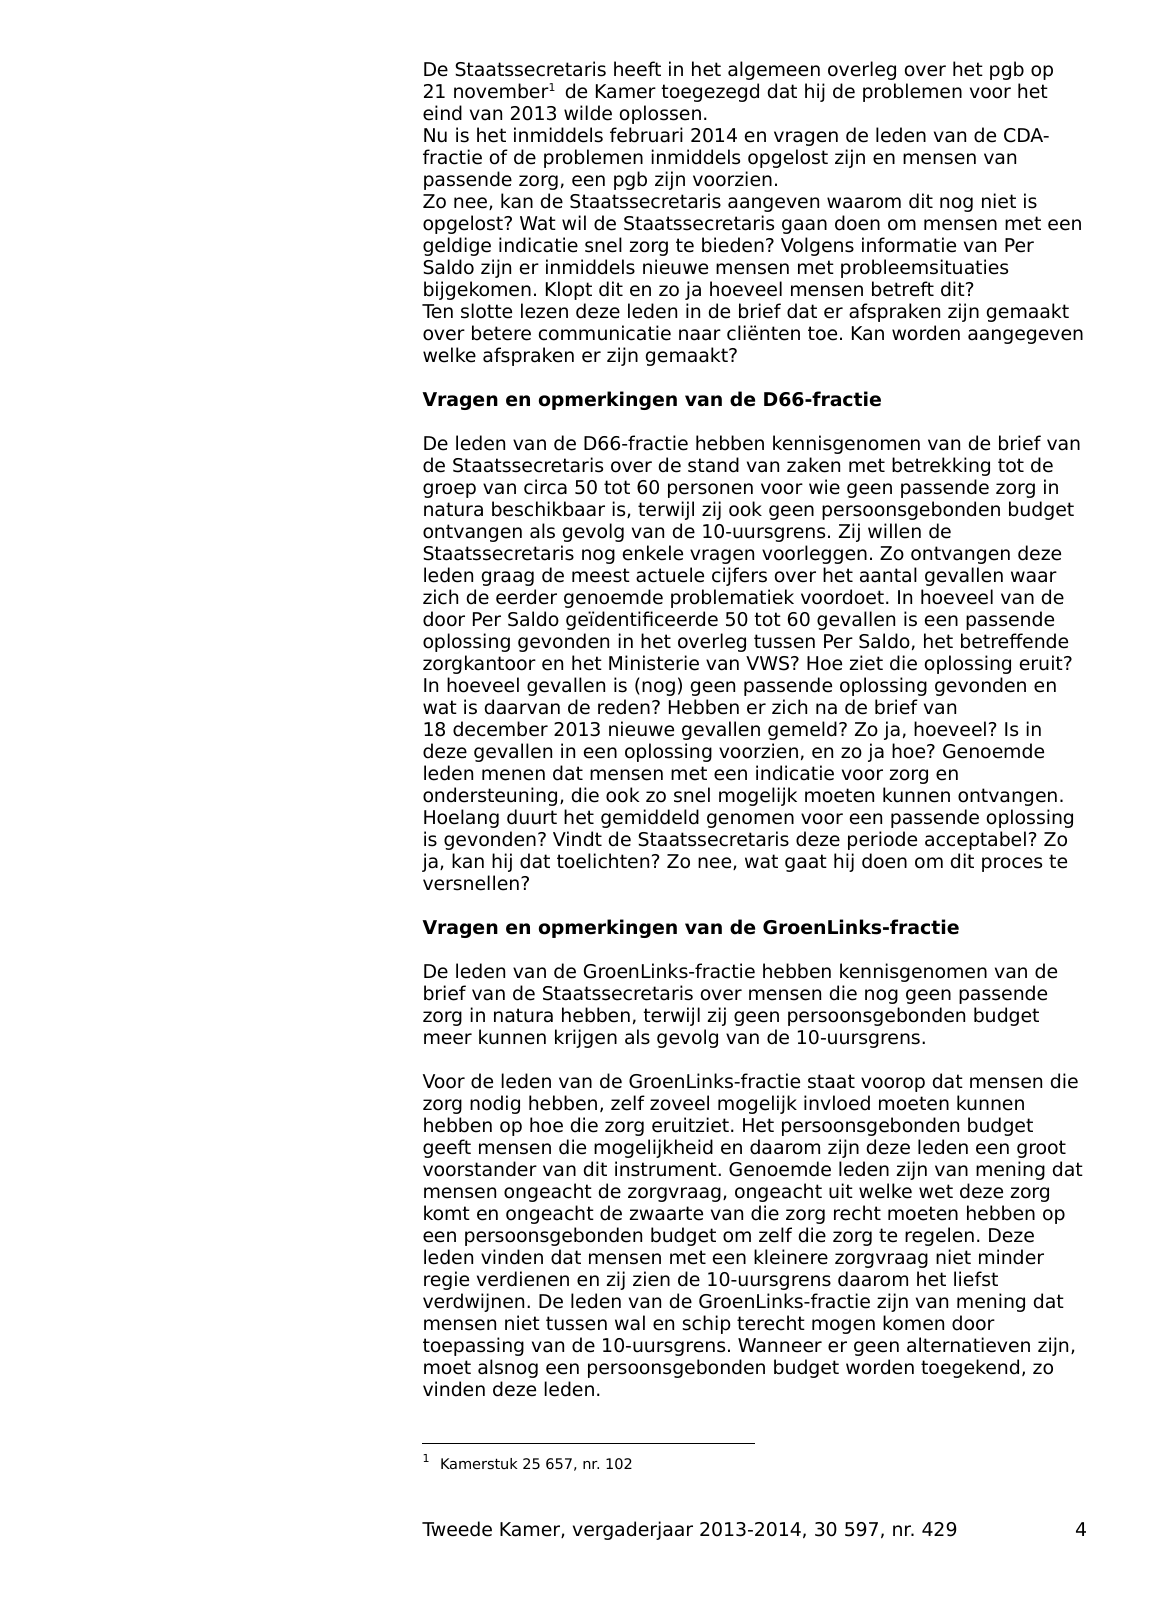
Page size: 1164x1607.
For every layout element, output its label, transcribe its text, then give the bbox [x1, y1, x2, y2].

text Ten slotte lezen deze leden in de brief dat er afspraken zijn gemaakt over betere communicatie naar cliënten toe. Kan worden aangegeven welke afspraken er zijn gemaakt? [422, 301, 1087, 367]
text Nu is het inmiddels februari 2014 en vragen de leden van de CDA-fractie of de problemen inmiddels opgelost zijn en mensen van passende zorg, een pgb zijn voorzien. [422, 125, 1087, 191]
text De Staatssecretaris heeft in het algemeen overleg over het pgb op 21 november de Kamer toegezegd dat hij de problemen voor het eind van 2013 wilde oplossen. [422, 59, 1087, 125]
subtitle Vragen en opmerkingen van de D66-fractie [422, 389, 1087, 411]
text Kamerstuk 25 657, nr. 102 [422, 1452, 1087, 1474]
subtitle Vragen en opmerkingen van de GroenLinks-fractie [422, 917, 1087, 939]
text Zo nee, kan de Staatssecretaris aangeven waarom dit nog niet is opgelost? Wat wil de Staatssecretaris gaan doen om mensen met een geldige indicatie snel zorg te bieden? Volgens informatie van Per Saldo zijn er inmiddels nieuwe mensen met probleemsituaties bijgekomen. Klopt dit en zo ja hoeveel mensen betreft dit? [422, 191, 1087, 301]
text De leden van de D66-fractie hebben kennisgenomen van de brief van de Staatssecretaris over de stand van zaken met betrekking tot de groep van circa 50 tot 60 personen voor wie geen passende zorg in natura beschikbaar is, terwijl zij ook geen persoonsgebonden budget ontvangen als gevolg van de 10-uursgrens. Zij willen de Staatssecretaris nog enkele vragen voorleggen. Zo ontvangen deze leden graag de meest actuele cijfers over het aantal gevallen waar zich de eerder genoemde problematiek voordoet. In hoeveel van de door Per Saldo geïdentificeerde 50 tot 60 gevallen is een passende oplossing gevonden in het overleg tussen Per Saldo, het betreffende zorgkantoor en het Ministerie van VWS? Hoe ziet die oplossing eruit? In hoeveel gevallen is (nog) geen passende oplossing gevonden en wat is daarvan de reden? Hebben er zich na de brief van 18 december 2013 nieuwe gevallen gemeld? Zo ja, hoeveel? Is in deze gevallen in een oplossing voorzien, en zo ja hoe? Genoemde leden menen dat mensen met een indicatie voor zorg en ondersteuning, die ook zo snel mogelijk moeten kunnen ontvangen. Hoelang duurt het gemiddeld genomen voor een passende oplossing is gevonden? Vindt de Staatssecretaris deze periode acceptabel? Zo ja, kan hij dat toelichten? Zo nee, wat gaat hij doen om dit proces te versnellen? [422, 433, 1087, 895]
text Voor de leden van de GroenLinks-fractie staat voorop dat mensen die zorg nodig hebben, zelf zoveel mogelijk invloed moeten kunnen hebben op hoe die zorg eruitziet. Het persoonsgebonden budget geeft mensen die mogelijkheid en daarom zijn deze leden een groot voorstander van dit instrument. Genoemde leden zijn van mening dat mensen ongeacht de zorgvraag, ongeacht uit welke wet deze zorg komt en ongeacht de zwaarte van die zorg recht moeten hebben op een persoonsgebonden budget om zelf die zorg te regelen. Deze leden vinden dat mensen met een kleinere zorgvraag niet minder regie verdienen en zij zien de 10-uursgrens daarom het liefst verdwijnen. De leden van de GroenLinks-fractie zijn van mening dat mensen niet tussen wal en schip terecht mogen komen door toepassing van de 10-uursgrens. Wanneer er geen alternatieven zijn, moet alsnog een persoonsgebonden budget worden toegekend, zo vinden deze leden. [422, 1071, 1087, 1401]
text De leden van de GroenLinks-fractie hebben kennisgenomen van de brief van de Staatssecretaris over mensen die nog geen passende zorg in natura hebben, terwijl zij geen persoonsgebonden budget meer kunnen krijgen als gevolg van de 10-uursgrens. [422, 961, 1087, 1049]
